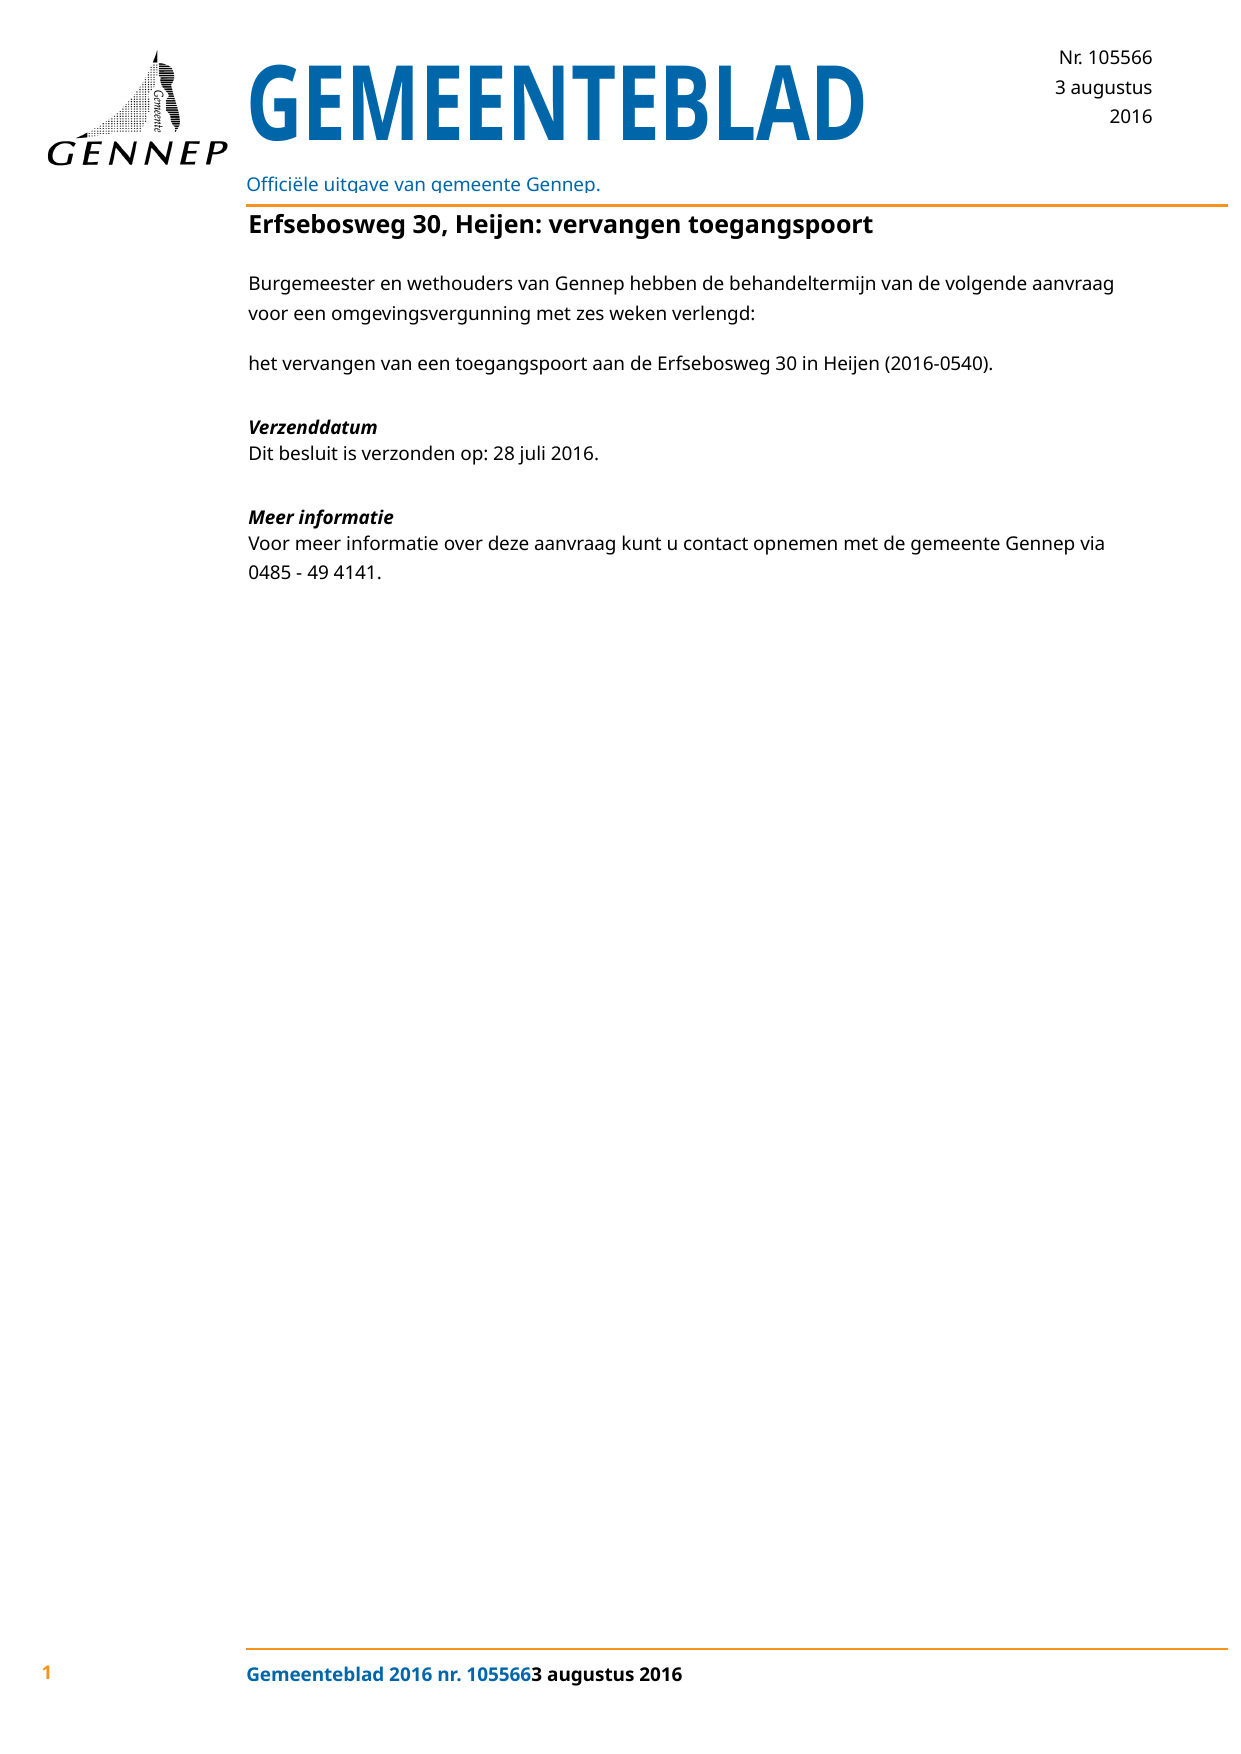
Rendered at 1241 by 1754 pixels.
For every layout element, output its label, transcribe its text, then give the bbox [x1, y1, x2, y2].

picture [41, 47, 231, 172]
text Meer informatie [248, 504, 1152, 530]
text Erfsebosweg 30, Heijen: vervangen toegangspoort [248, 207, 1152, 241]
text Burgemeester en wethouders van Gennep hebben de behandeltermijn van de volgende aanvraag voor een omgevingsvergunning met zes weken verlengd: [248, 270, 1152, 326]
text Dit besluit is verzonden op: 28 juli 2016. [248, 440, 1152, 466]
text het vervangen van een toegangspoort aan de Erfsebosweg 30 in Heijen (2016-0540). [248, 350, 1152, 376]
text Voor meer informatie over deze aanvraag kunt u contact opnemen met de gemeente Gennep via 0485 - 49 4141. [248, 530, 1152, 585]
text Verzenddatum [248, 414, 1152, 440]
